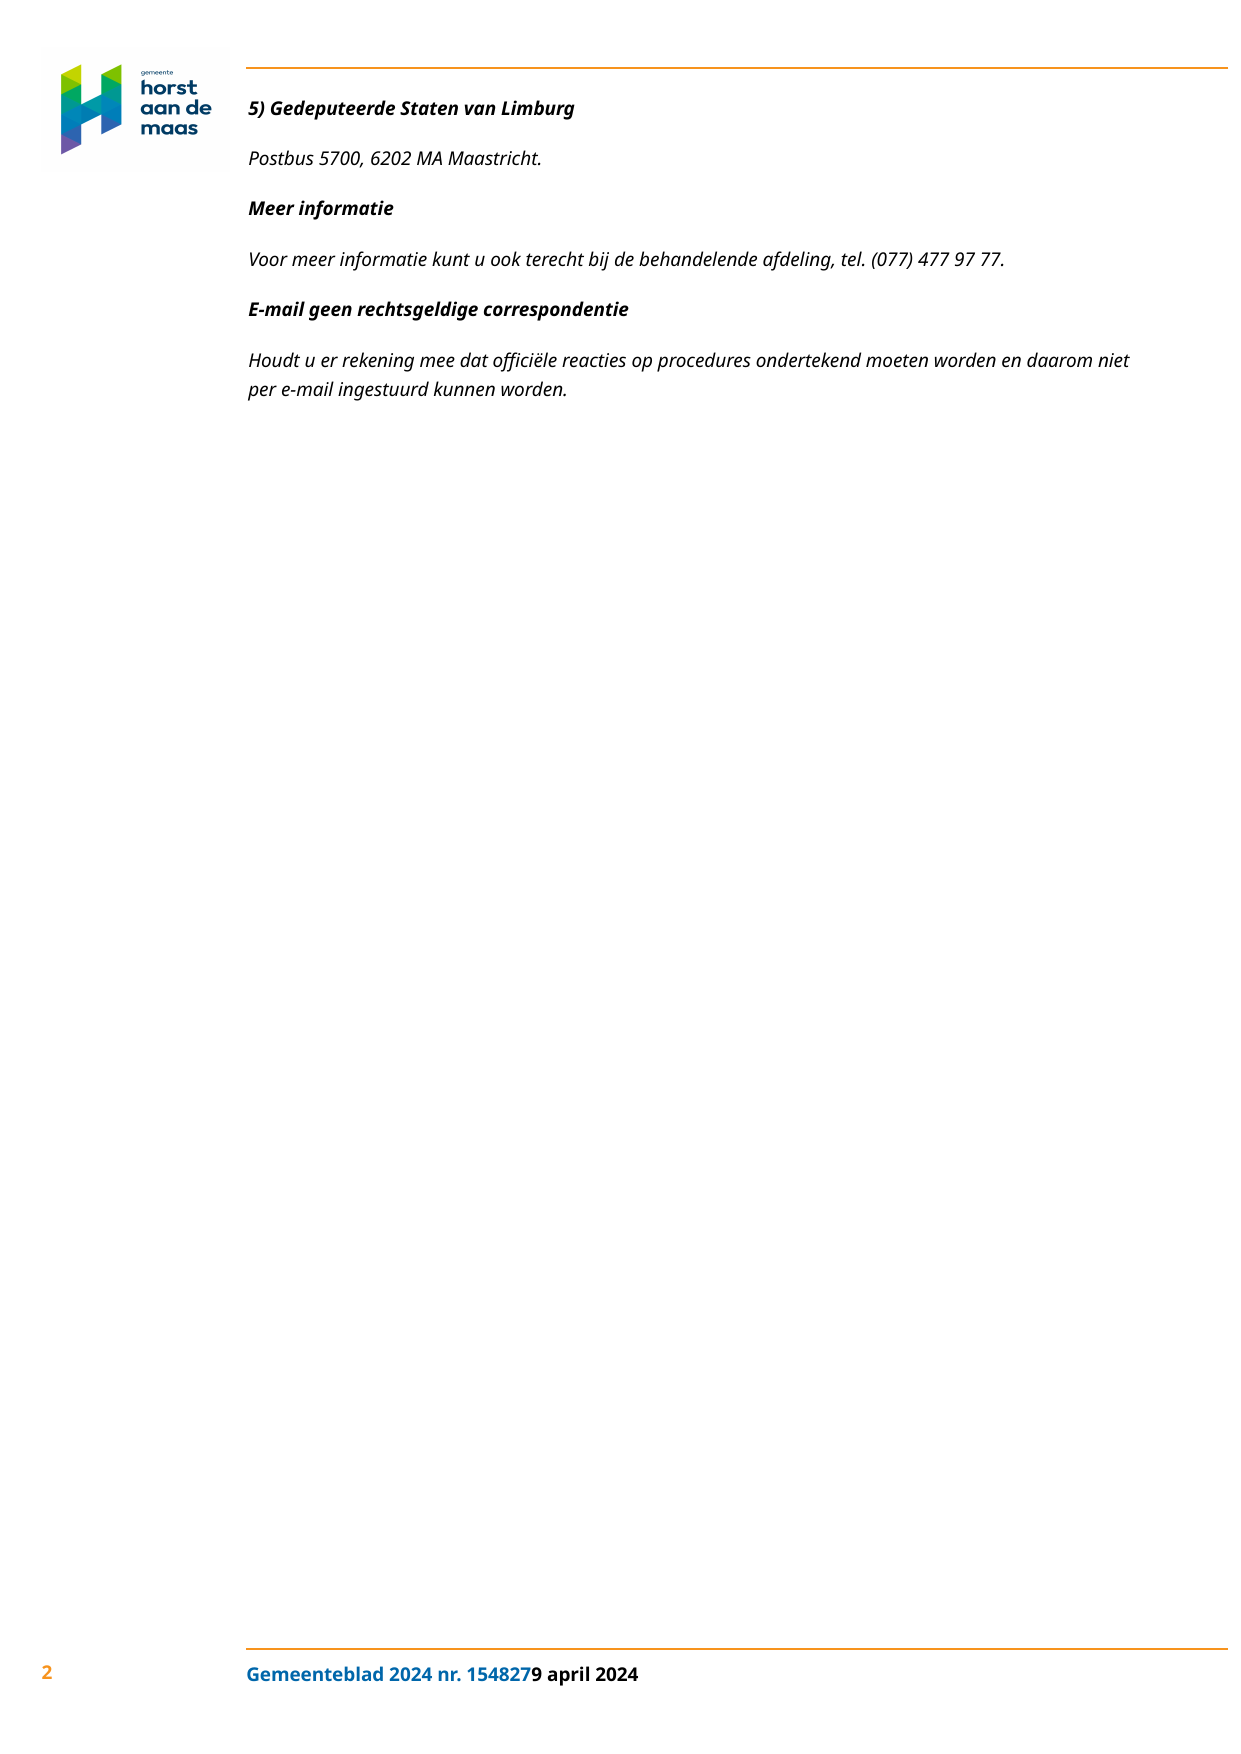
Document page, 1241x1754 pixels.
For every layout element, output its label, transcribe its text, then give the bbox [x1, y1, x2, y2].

text 5) Gedeputeerde Staten van Limburg [248, 95, 1152, 121]
text Voor meer informatie kunt u ook terecht bij de behandelende afdeling, tel. (077) 477 97 77. [248, 246, 1152, 272]
text E-mail geen rechtsgeldige correspondentie [248, 296, 1152, 322]
text Meer informatie [248, 196, 1152, 221]
picture [41, 47, 231, 172]
text Postbus 5700, 6202 MA Maastricht. [248, 145, 1152, 171]
text Houdt u er rekening mee dat officiële reacties op procedures ondertekend moeten worden en daarom niet per e-mail ingestuurd kunnen worden. [248, 347, 1152, 402]
